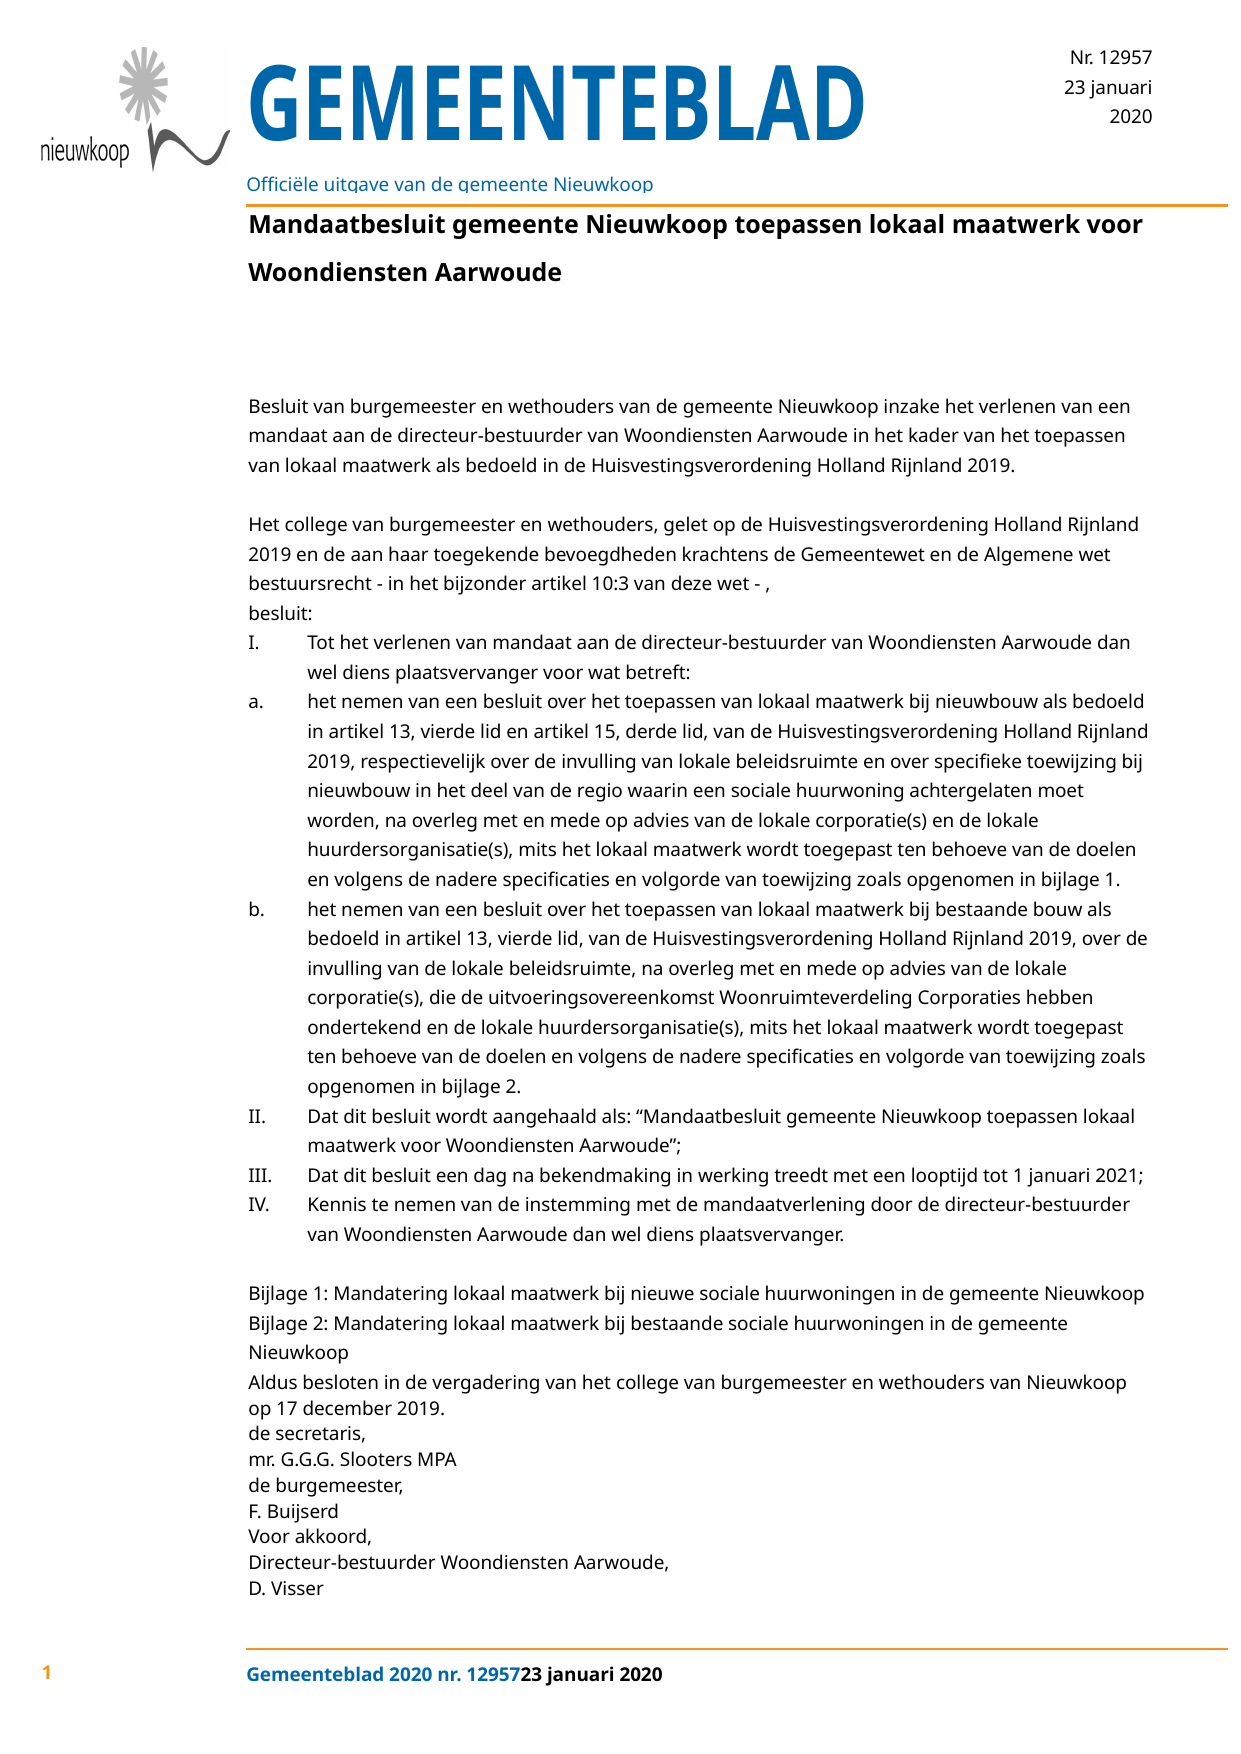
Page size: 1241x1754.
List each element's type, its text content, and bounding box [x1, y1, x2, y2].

text Voor akkoord, [248, 1523, 1152, 1549]
list Kennis te nemen van de instemming met de mandaatverlening door de directeur-bestuurder van Woondiensten Aarwoude dan wel diens plaatsvervanger. [248, 1192, 1152, 1247]
list Dat dit besluit een dag na bekendmaking in werking treedt met een looptijd tot 1 januari 2021; [248, 1162, 1152, 1188]
text F. Buijserd [248, 1498, 1152, 1523]
text Het college van burgemeester en wethouders, gelet op de Huisvestingsverordening Holland Rijnland 2019 en de aan haar toegekende bevoegdheden krachtens de Gemeentewet en de Algemene wet bestuursrecht - in het bijzonder artikel 10:3 van deze wet - , [248, 511, 1152, 596]
text Aldus besloten in de vergadering van het college van burgemeester en wethouders van Nieuwkoop op 17 december 2019. [248, 1369, 1152, 1421]
text mr. G.G.G. Slooters MPA [248, 1446, 1152, 1472]
list het nemen van een besluit over het toepassen van lokaal maatwerk bij nieuwbouw als bedoeld in artikel 13, vierde lid en artikel 15, derde lid, van de Huisvestingsverordening Holland Rijnland 2019, respectievelijk over de invulling van lokale beleidsruimte en over specifieke toewijzing bij nieuwbouw in het deel van de regio waarin een sociale huurwoning achtergelaten moet worden, na overleg met en mede op advies van de lokale corporatie(s) en de lokale huurdersorganisatie(s), mits het lokaal maatwerk wordt toegepast ten behoeve van de doelen en volgens de nadere specificaties en volgorde van toewijzing zoals opgenomen in bijlage 1. [248, 689, 1152, 892]
text de burgemeester, [248, 1472, 1152, 1498]
text Mandaatbesluit gemeente Nieuwkoop toepassen lokaal maatwerk voor Woondiensten Aarwoude [248, 207, 1152, 288]
text de secretaris, [248, 1421, 1152, 1446]
list Dat dit besluit wordt aangehaald als: “Mandaatbesluit gemeente Nieuwkoop toepassen lokaal maatwerk voor Woondiensten Aarwoude”; [248, 1103, 1152, 1158]
text D. Visser [248, 1575, 1152, 1601]
text besluit: [248, 600, 1152, 626]
text Besluit van burgemeester en wethouders van de gemeente Nieuwkoop inzake het verlenen van een mandaat aan de directeur-bestuurder van Woondiensten Aarwoude in het kader van het toepassen van lokaal maatwerk als bedoeld in de Huisvestingsverordening Holland Rijnland 2019. [248, 393, 1152, 478]
text Bijlage 2: Mandatering lokaal maatwerk bij bestaande sociale huurwoningen in de gemeente Nieuwkoop [248, 1310, 1152, 1365]
picture [41, 47, 231, 172]
list Tot het verlenen van mandaat aan de directeur-bestuurder van Woondiensten Aarwoude dan wel diens plaatsvervanger voor wat betreft: [248, 629, 1152, 685]
text Directeur-bestuurder Woondiensten Aarwoude, [248, 1549, 1152, 1575]
text Bijlage 1: Mandatering lokaal maatwerk bij nieuwe sociale huurwoningen in de gemeente Nieuwkoop [248, 1280, 1152, 1306]
list het nemen van een besluit over het toepassen van lokaal maatwerk bij bestaande bouw als bedoeld in artikel 13, vierde lid, van de Huisvestingsverordening Holland Rijnland 2019, over de invulling van de lokale beleidsruimte, na overleg met en mede op advies van de lokale corporatie(s), die de uitvoeringsovereenkomst Woonruimteverdeling Corporaties hebben ondertekend en de lokale huurdersorganisatie(s), mits het lokaal maatwerk wordt toegepast ten behoeve van de doelen en volgens de nadere specificaties en volgorde van toewijzing zoals opgenomen in bijlage 2. [248, 896, 1152, 1099]
